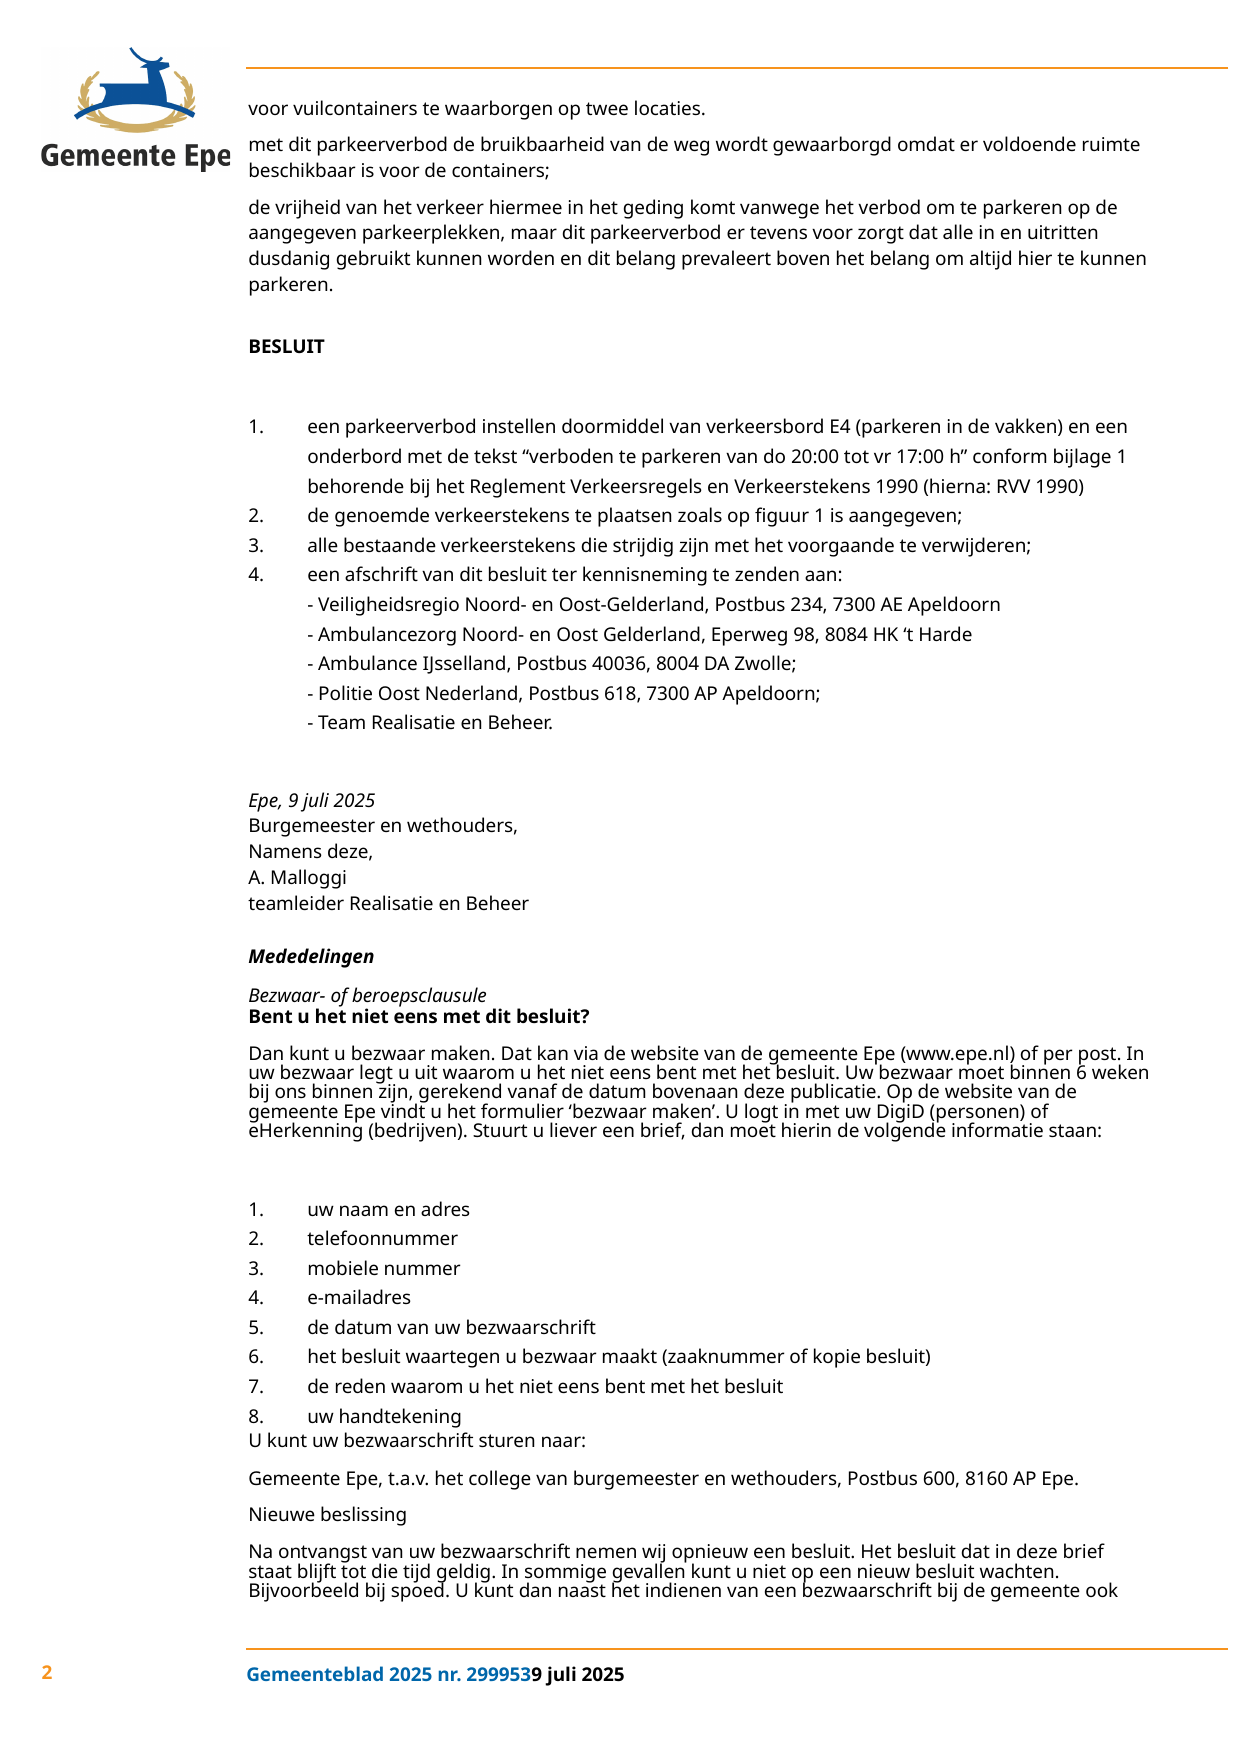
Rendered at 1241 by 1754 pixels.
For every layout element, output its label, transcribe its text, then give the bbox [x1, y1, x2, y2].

text teamleider Realisatie en Beheer [248, 890, 1152, 916]
list het besluit waartegen u bezwaar maakt (zaaknummer of kopie besluit) [248, 1344, 1152, 1369]
text Burgemeester en wethouders, [248, 813, 1152, 838]
list - Ambulance IJsselland, Postbus 40036, 8004 DA Zwolle; [248, 650, 1152, 676]
list telefoonnummer [248, 1225, 1152, 1251]
text A. Malloggi [248, 864, 1152, 890]
list - Ambulancezorg Noord- en Oost Gelderland, Eperweg 98, 8084 HK ‘t Harde [248, 621, 1152, 647]
list de reden waarom u het niet eens bent met het besluit [248, 1373, 1152, 1399]
text U kunt uw bezwaarschrift sturen naar: [248, 1432, 1152, 1452]
text Mededelingen [248, 943, 1152, 968]
text Namens deze, [248, 838, 1152, 864]
list de datum van uw bezwaarschrift [248, 1314, 1152, 1340]
list alle bestaande verkeerstekens die strijdig zijn met het voorgaande te verwijderen; [248, 532, 1152, 558]
text Na ontvangst van uw bezwaarschrift nemen wij opnieuw een besluit. Het besluit dat in deze brief staat blijft tot die tijd geldig. In sommige gevallen kunt u niet op een nieuw besluit wachten. Bijvoorbeeld bij spoed. U kunt dan naast het indienen van een bezwaarschrift bij de gemeente ook [248, 1543, 1152, 1601]
text Bent u het niet eens met dit besluit? [248, 1008, 1152, 1027]
list uw naam en adres [248, 1196, 1152, 1222]
text Nieuwe beslissing [248, 1506, 1152, 1526]
list een parkeerverbod instellen doormiddel van verkeersbord E4 (parkeren in de vakken) en een onderbord met de tekst “verboden te parkeren van do 20:00 tot vr 17:00 h” conform bijlage 1 behorende bij het Reglement Verkeersregels en Verkeerstekens 1990 (hierna: RVV 1990) [248, 414, 1152, 499]
list uw handtekening [248, 1403, 1152, 1429]
list - Team Realisatie en Beheer. [248, 709, 1152, 735]
list een afschrift van dit besluit ter kennisneming te zenden aan: [248, 562, 1152, 587]
text voor vuilcontainers te waarborgen op twee locaties. [248, 95, 1152, 121]
text met dit parkeerverbod de bruikbaarheid van de weg wordt gewaarborgd omdat er voldoende ruimte beschikbaar is voor de containers; [248, 131, 1152, 183]
list - Veiligheidsregio Noord- en Oost-Gelderland, Postbus 234, 7300 AE Apeldoorn [248, 591, 1152, 617]
text Dan kunt u bezwaar maken. Dat kan via de website van de gemeente Epe (www.epe.nl) of per post. In uw bezwaar legt u uit waarom u het niet eens bent met het besluit. Uw bezwaar moet binnen 6 weken bij ons binnen zijn, gerekend vanaf de datum bovenaan deze publicatie. Op de website van de gemeente Epe vindt u het formulier ‘bezwaar maken’. U logt in met uw DigiD (personen) of eHerkenning (bedrijven). Stuurt u liever een brief, dan moet hierin de volgende informatie staan: [248, 1045, 1152, 1141]
list mobiele nummer [248, 1255, 1152, 1281]
picture [41, 47, 231, 172]
list e-mailadres [248, 1284, 1152, 1310]
list de genoemde verkeerstekens te plaatsen zoals op figuur 1 is aangegeven; [248, 502, 1152, 528]
text BESLUIT [248, 334, 1152, 359]
list - Politie Oost Nederland, Postbus 618, 7300 AP Apeldoorn; [248, 680, 1152, 706]
text de vrijheid van het verkeer hiermee in het geding komt vanwege het verbod om te parkeren op de aangegeven parkeerplekken, maar dit parkeerverbod er tevens voor zorgt dat alle in en uitritten dusdanig gebruikt kunnen worden en dit belang prevaleert boven het belang om altijd hier te kunnen parkeren. [248, 194, 1152, 297]
text Bezwaar- of beroepsclausule [248, 982, 1152, 1008]
text Gemeente Epe, t.a.v. het college van burgemeester en wethouders, Postbus 600, 8160 AP Epe. [248, 1469, 1152, 1489]
text Epe, 9 juli 2025 [248, 787, 1152, 813]
